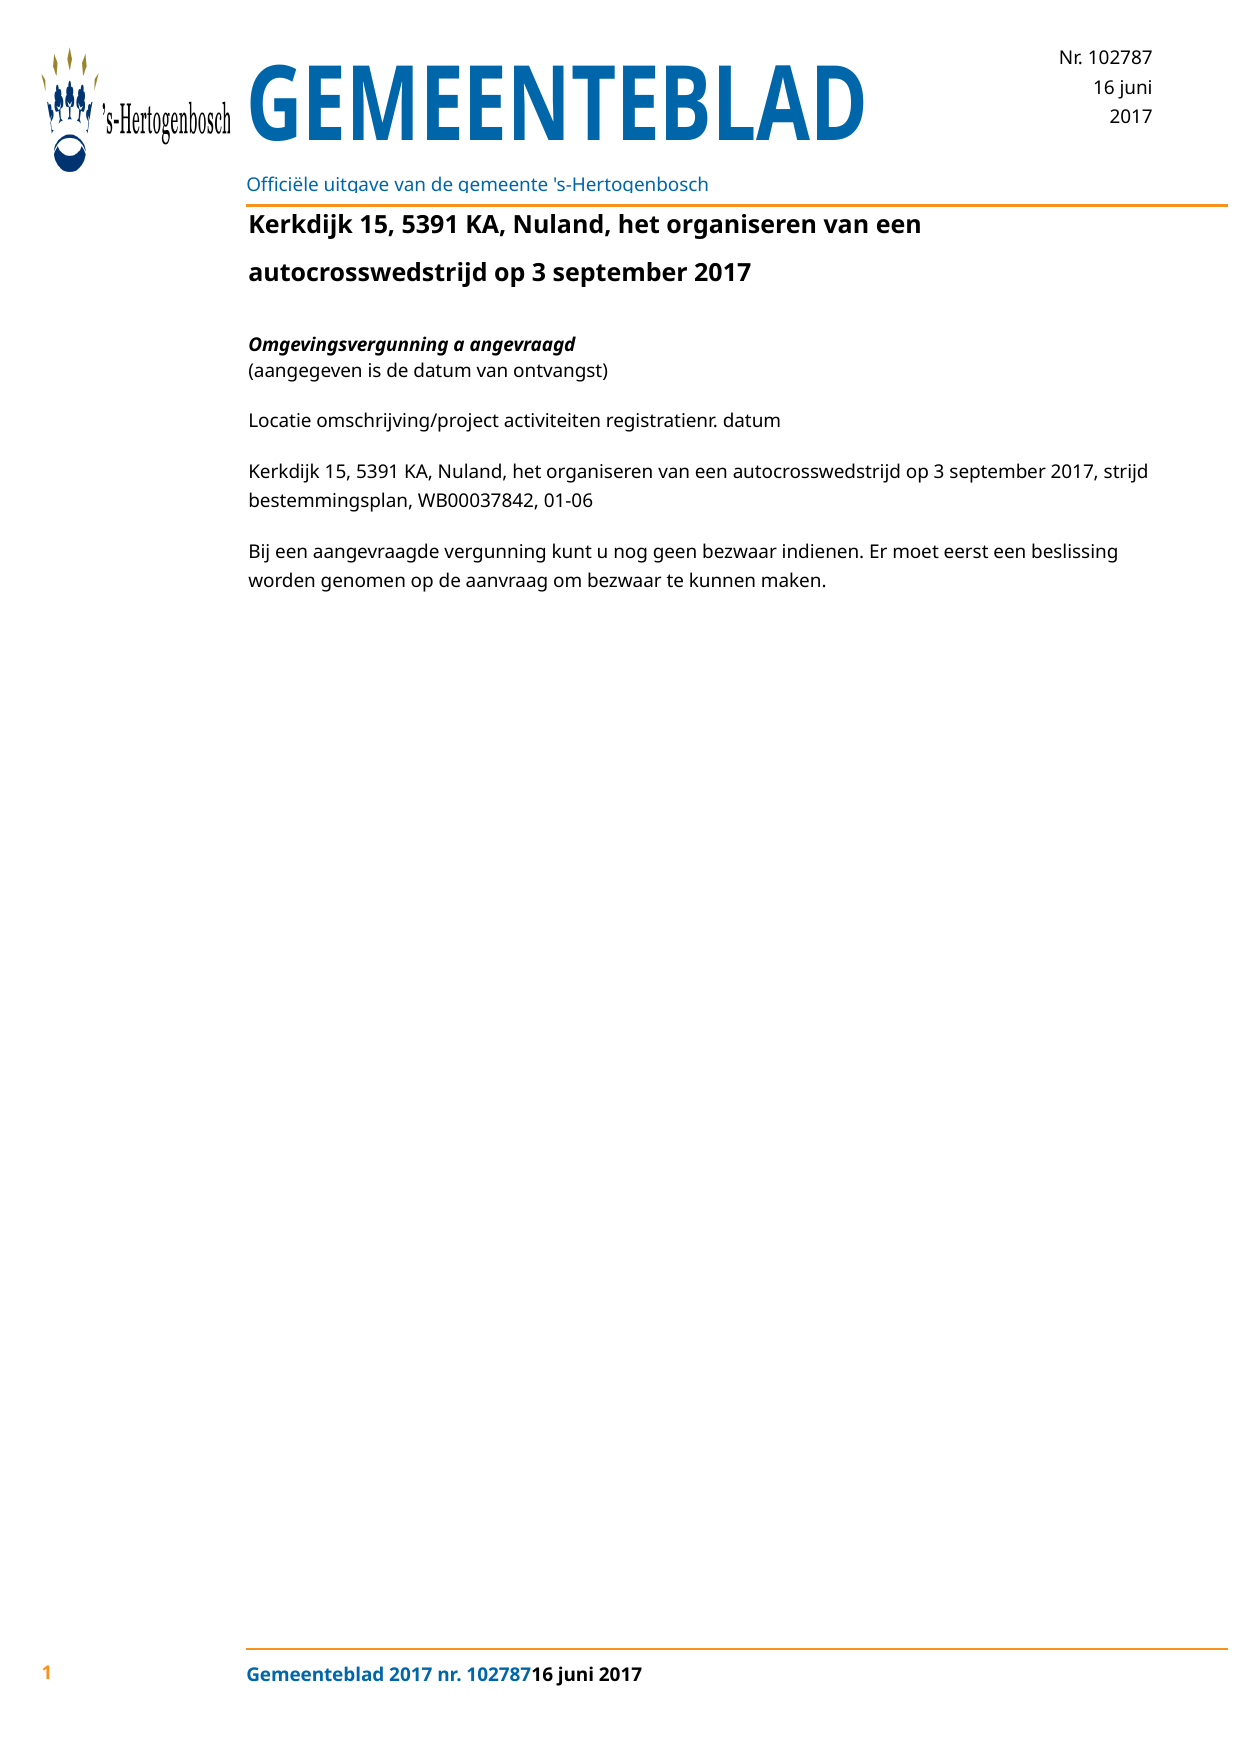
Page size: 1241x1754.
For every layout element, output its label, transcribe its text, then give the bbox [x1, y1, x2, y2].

text Kerkdijk 15, 5391 KA, Nuland, het organiseren van een autocrosswedstrijd op 3 september 2017 [248, 207, 1152, 288]
picture [41, 47, 231, 172]
text Omgevingsvergunning a angevraagd [248, 331, 1152, 357]
text Bij een aangevraagde vergunning kunt u nog geen bezwaar indienen. Er moet eerst een beslissing worden genomen op de aanvraag om bezwaar te kunnen maken. [248, 538, 1152, 593]
text Locatie omschrijving/project activiteiten registratienr. datum [248, 408, 1152, 433]
text Kerkdijk 15, 5391 KA, Nuland, het organiseren van een autocrosswedstrijd op 3 september 2017, strijd bestemmingsplan, WB00037842, 01-06 [248, 458, 1152, 513]
text (aangegeven is de datum van ontvangst) [248, 357, 1152, 383]
